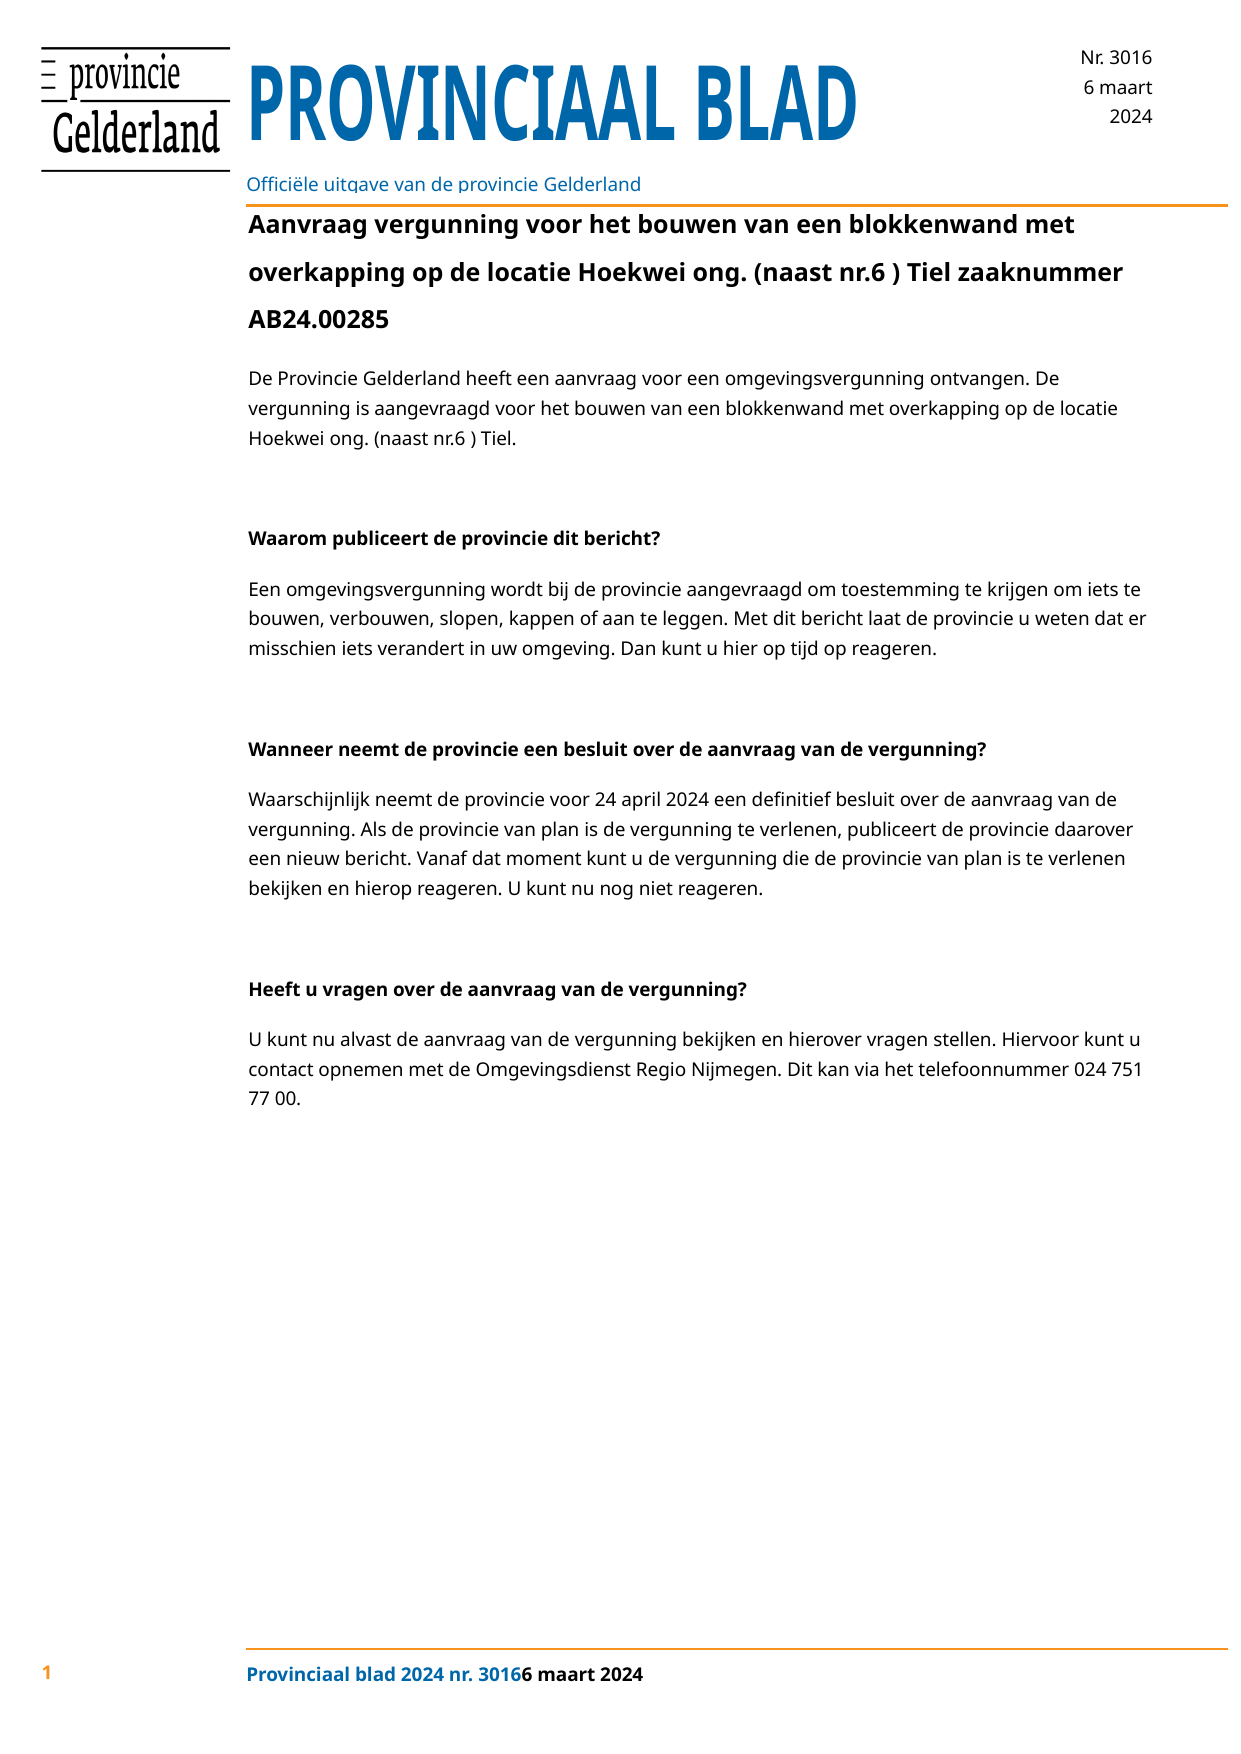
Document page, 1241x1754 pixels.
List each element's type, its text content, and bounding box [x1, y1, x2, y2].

text Waarschijnlijk neemt de provincie voor 24 april 2024 een definitief besluit over de aanvraag van de vergunning. Als de provincie van plan is de vergunning te verlenen, publiceert de provincie daarover een nieuw bericht. Vanaf dat moment kunt u de vergunning die de provincie van plan is te verlenen bekijken en hierop reageren. U kunt nu nog niet reageren. [248, 786, 1152, 901]
text De Provincie Gelderland heeft een aanvraag voor een omgevingsvergunning ontvangen. De vergunning is aangevraagd voor het bouwen van een blokkenwand met overkapping op de locatie Hoekwei ong. (naast nr.6 ) Tiel. [248, 366, 1152, 450]
picture [41, 47, 231, 172]
text U kunt nu alvast de aanvraag van de vergunning bekijken en hierover vragen stellen. Hiervoor kunt u contact opnemen met de Omgevingsdienst Regio Nijmegen. Dit kan via het telefoonnummer 024 751 77 00. [248, 1026, 1152, 1111]
text Waarom publiceert de provincie dit bericht? [248, 526, 1152, 551]
text Een omgevingsvergunning wordt bij de provincie aangevraagd om toestemming te krijgen om iets te bouwen, verbouwen, slopen, kappen of aan te leggen. Met dit bericht laat de provincie u weten dat er misschien iets verandert in uw omgeving. Dan kunt u hier op tijd op reageren. [248, 576, 1152, 661]
text Aanvraag vergunning voor het bouwen van een blokkenwand met overkapping op de locatie Hoekwei ong. (naast nr.6 ) Tiel zaaknummer AB24.00285 [248, 207, 1152, 336]
text Wanneer neemt de provincie een besluit over de aanvraag van de vergunning? [248, 736, 1152, 762]
text Heeft u vragen over de aanvraag van de vergunning? [248, 976, 1152, 1002]
